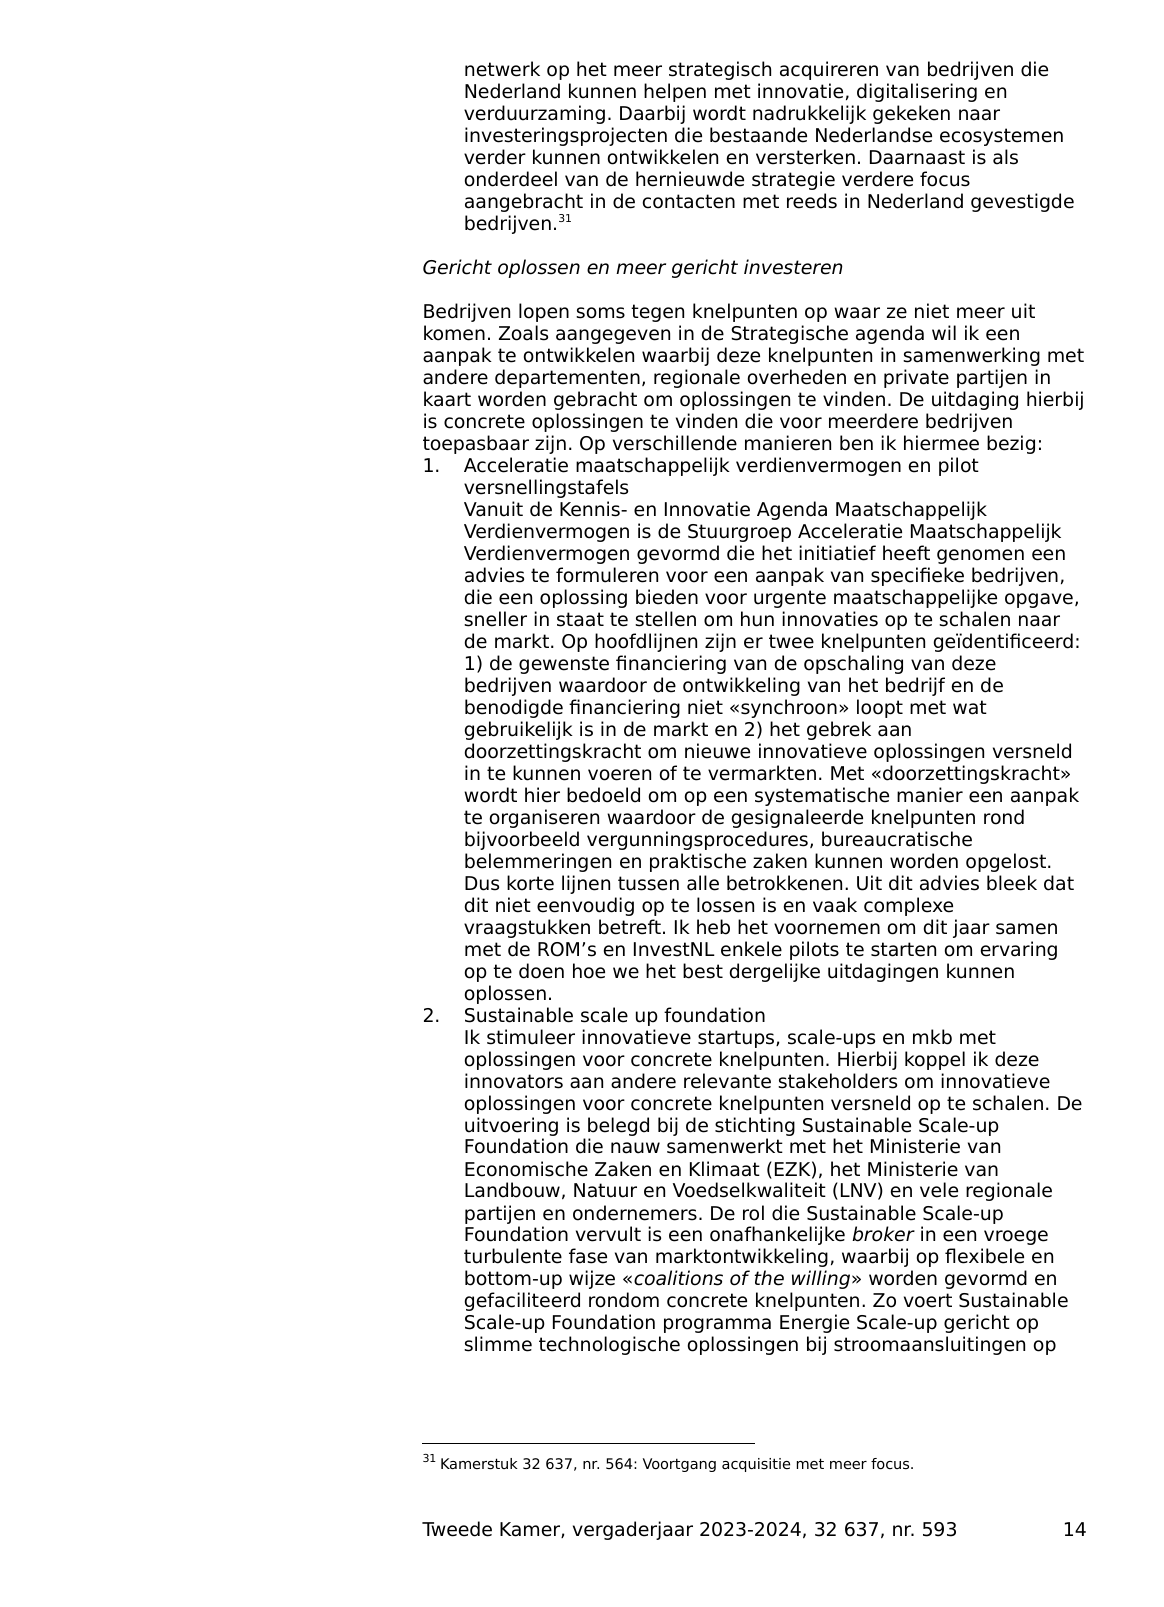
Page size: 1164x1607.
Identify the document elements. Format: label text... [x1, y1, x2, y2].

text Bedrijven lopen soms tegen knelpunten op waar ze niet meer uit komen. Zoals aangegeven in de Strategische agenda wil ik een aanpak te ontwikkelen waarbij deze knelpunten in samenwerking met andere departementen, regionale overheden en private partijen in kaart worden gebracht om oplossingen te vinden. De uitdaging hierbij is concrete oplossingen te vinden die voor meerdere bedrijven toepasbaar zijn. Op verschillende manieren ben ik hiermee bezig: [422, 301, 1087, 455]
text Vanuit de Kennis- en Innovatie Agenda Maatschappelijk Verdienvermogen is de Stuurgroep Acceleratie Maatschappelijk Verdienvermogen gevormd die het initiatief heeft genomen een advies te formuleren voor een aanpak van specifieke bedrijven, die een oplossing bieden voor urgente maatschappelijke opgave, sneller in staat te stellen om hun innovaties op te schalen naar de markt. Op hoofdlijnen zijn er twee knelpunten geïdentificeerd: 1) de gewenste financiering van de opschaling van deze bedrijven waardoor de ontwikkeling van het bedrijf en de benodigde financiering niet «synchroon» loopt met wat gebruikelijk is in de markt en 2) het gebrek aan doorzettingskracht om nieuwe innovatieve oplossingen versneld in te kunnen voeren of te vermarkten. Met «doorzettingskracht» wordt hier bedoeld om op een systematische manier een aanpak te organiseren waardoor de gesignaleerde knelpunten rond bijvoorbeeld vergunningsprocedures, bureaucratische belemmeringen en praktische zaken kunnen worden opgelost. Dus korte lijnen tussen alle betrokkenen. Uit dit advies bleek dat dit niet eenvoudig op te lossen is en vaak complexe vraagstukken betreft. Ik heb het voornemen om dit jaar samen met de ROM’s en InvestNL enkele pilots te starten om ervaring op te doen hoe we het best dergelijke uitdagingen kunnen oplossen. [464, 499, 1087, 1004]
text 2. Sustainable scale up foundation [422, 1004, 1087, 1027]
text netwerk op het meer strategisch acquireren van bedrijven die Nederland kunnen helpen met innovatie, digitalisering en verduurzaming. Daarbij wordt nadrukkelijk gekeken naar investeringsprojecten die bestaande Nederlandse ecosystemen verder kunnen ontwikkelen en versterken. Daarnaast is als onderdeel van de hernieuwde strategie verdere focus aangebracht in de contacten met reeds in Nederland gevestigde bedrijven. [464, 59, 1087, 235]
text Ik stimuleer innovatieve startups, scale-ups en mkb met oplossingen voor concrete knelpunten. Hierbij koppel ik deze innovators aan andere relevante stakeholders om innovatieve oplossingen voor concrete knelpunten versneld op te schalen. De uitvoering is belegd bij de stichting Sustainable Scale-up Foundation die nauw samenwerkt met het Ministerie van Economische Zaken en Klimaat (EZK), het Ministerie van Landbouw, Natuur en Voedselkwaliteit (LNV) en vele regionale partijen en ondernemers. De rol die Sustainable Scale-up Foundation vervult is een onafhankelijke broker in een vroege turbulente fase van marktontwikkeling, waarbij op flexibele en bottom-up wijze «coalitions of the willing» worden gevormd en gefaciliteerd rondom concrete knelpunten. Zo voert Sustainable Scale-up Foundation programma Energie Scale-up gericht op slimme technologische oplossingen bij stroomaansluitingen op [464, 1027, 1087, 1356]
text Kamerstuk 32 637, nr. 564: Voortgang acquisitie met meer focus. [422, 1452, 1087, 1474]
text 1. Acceleratie maatschappelijk verdienvermogen en pilot versnellingstafels [422, 455, 1087, 499]
subtitle Gericht oplossen en meer gericht investeren [422, 257, 1087, 279]
